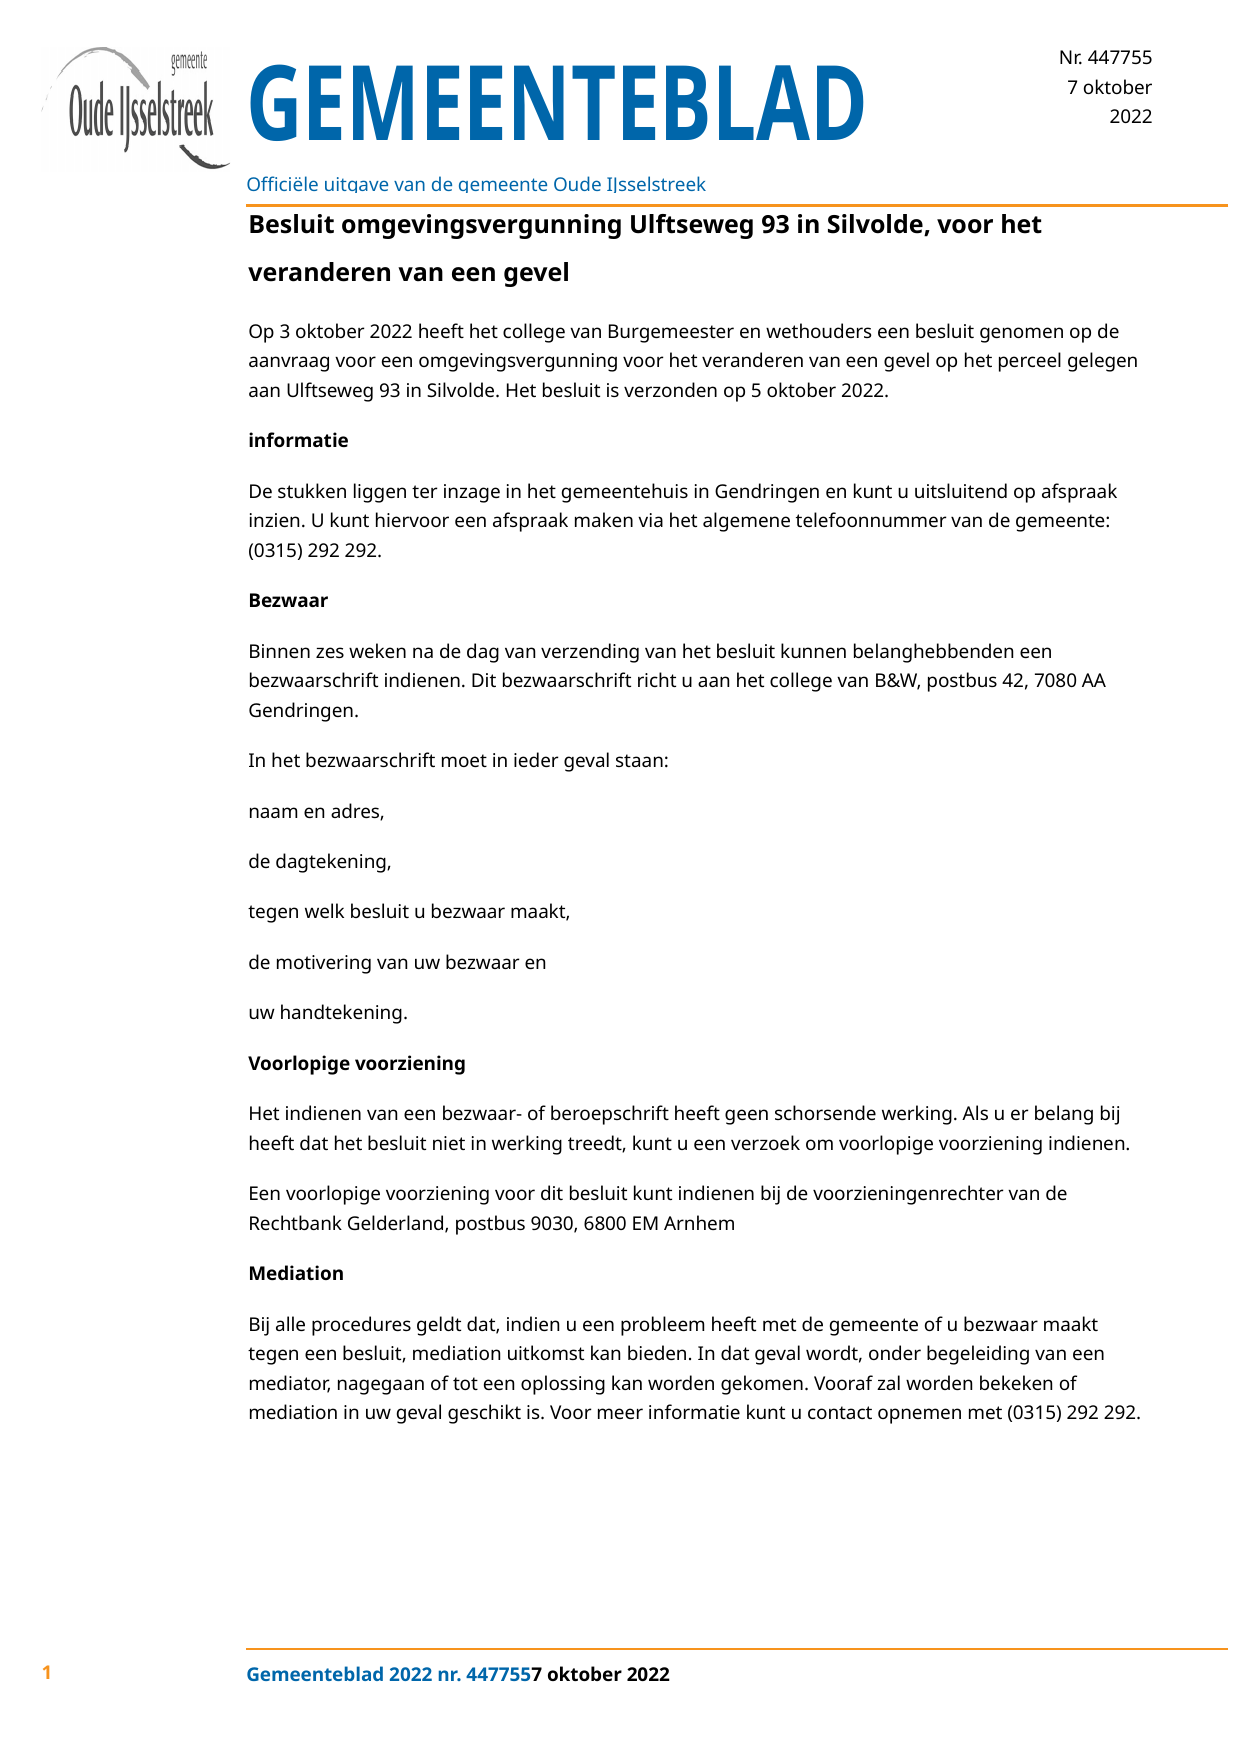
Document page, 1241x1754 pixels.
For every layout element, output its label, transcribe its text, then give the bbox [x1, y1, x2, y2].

text tegen welk besluit u bezwaar maakt, [248, 899, 1152, 924]
text Het indienen van een bezwaar- of beroepschrift heeft geen schorsende werking. Als u er belang bij heeft dat het besluit niet in werking treedt, kunt u een verzoek om voorlopige voorziening indienen. [248, 1100, 1152, 1156]
text De stukken liggen ter inzage in het gemeentehuis in Gendringen en kunt u uitsluitend op afspraak inzien. U kunt hiervoor een afspraak maken via het algemene telefoonnummer van de gemeente: (0315) 292 292. [248, 478, 1152, 563]
text Op 3 oktober 2022 heeft het college van Burgemeester en wethouders een besluit genomen op de aanvraag voor een omgevingsvergunning voor het veranderen van een gevel op het perceel gelegen aan Ulftseweg 93 in Silvolde. Het besluit is verzonden op 5 oktober 2022. [248, 318, 1152, 403]
text Binnen zes weken na de dag van verzending van het besluit kunnen belanghebbenden een bezwaarschrift indienen. Dit bezwaarschrift richt u aan het college van B&W, postbus 42, 7080 AA Gendringen. [248, 638, 1152, 723]
text Bezwaar [248, 587, 1152, 613]
text informatie [248, 427, 1152, 453]
text Bij alle procedures geldt dat, indien u een probleem heeft met de gemeente of u bezwaar maakt tegen een besluit, mediation uitkomst kan bieden. In dat geval wordt, onder begeleiding van een mediator, nagegaan of tot een oplossing kan worden gekomen. Vooraf zal worden bekeken of mediation in uw geval geschikt is. Voor meer informatie kunt u contact opnemen met (0315) 292 292. [248, 1311, 1152, 1425]
text de motivering van uw bezwaar en [248, 949, 1152, 975]
text Mediation [248, 1260, 1152, 1286]
text de dagtekening, [248, 848, 1152, 874]
text uw handtekening. [248, 999, 1152, 1025]
text Besluit omgevingsvergunning Ulftseweg 93 in Silvolde, voor het veranderen van een gevel [248, 207, 1152, 288]
text naam en adres, [248, 798, 1152, 824]
text In het bezwaarschrift moet in ieder geval staan: [248, 747, 1152, 773]
text Voorlopige voorziening [248, 1050, 1152, 1076]
picture [41, 47, 231, 172]
text Een voorlopige voorziening voor dit besluit kunt indienen bij de voorzieningenrechter van de Rechtbank Gelderland, postbus 9030, 6800 EM Arnhem [248, 1180, 1152, 1236]
